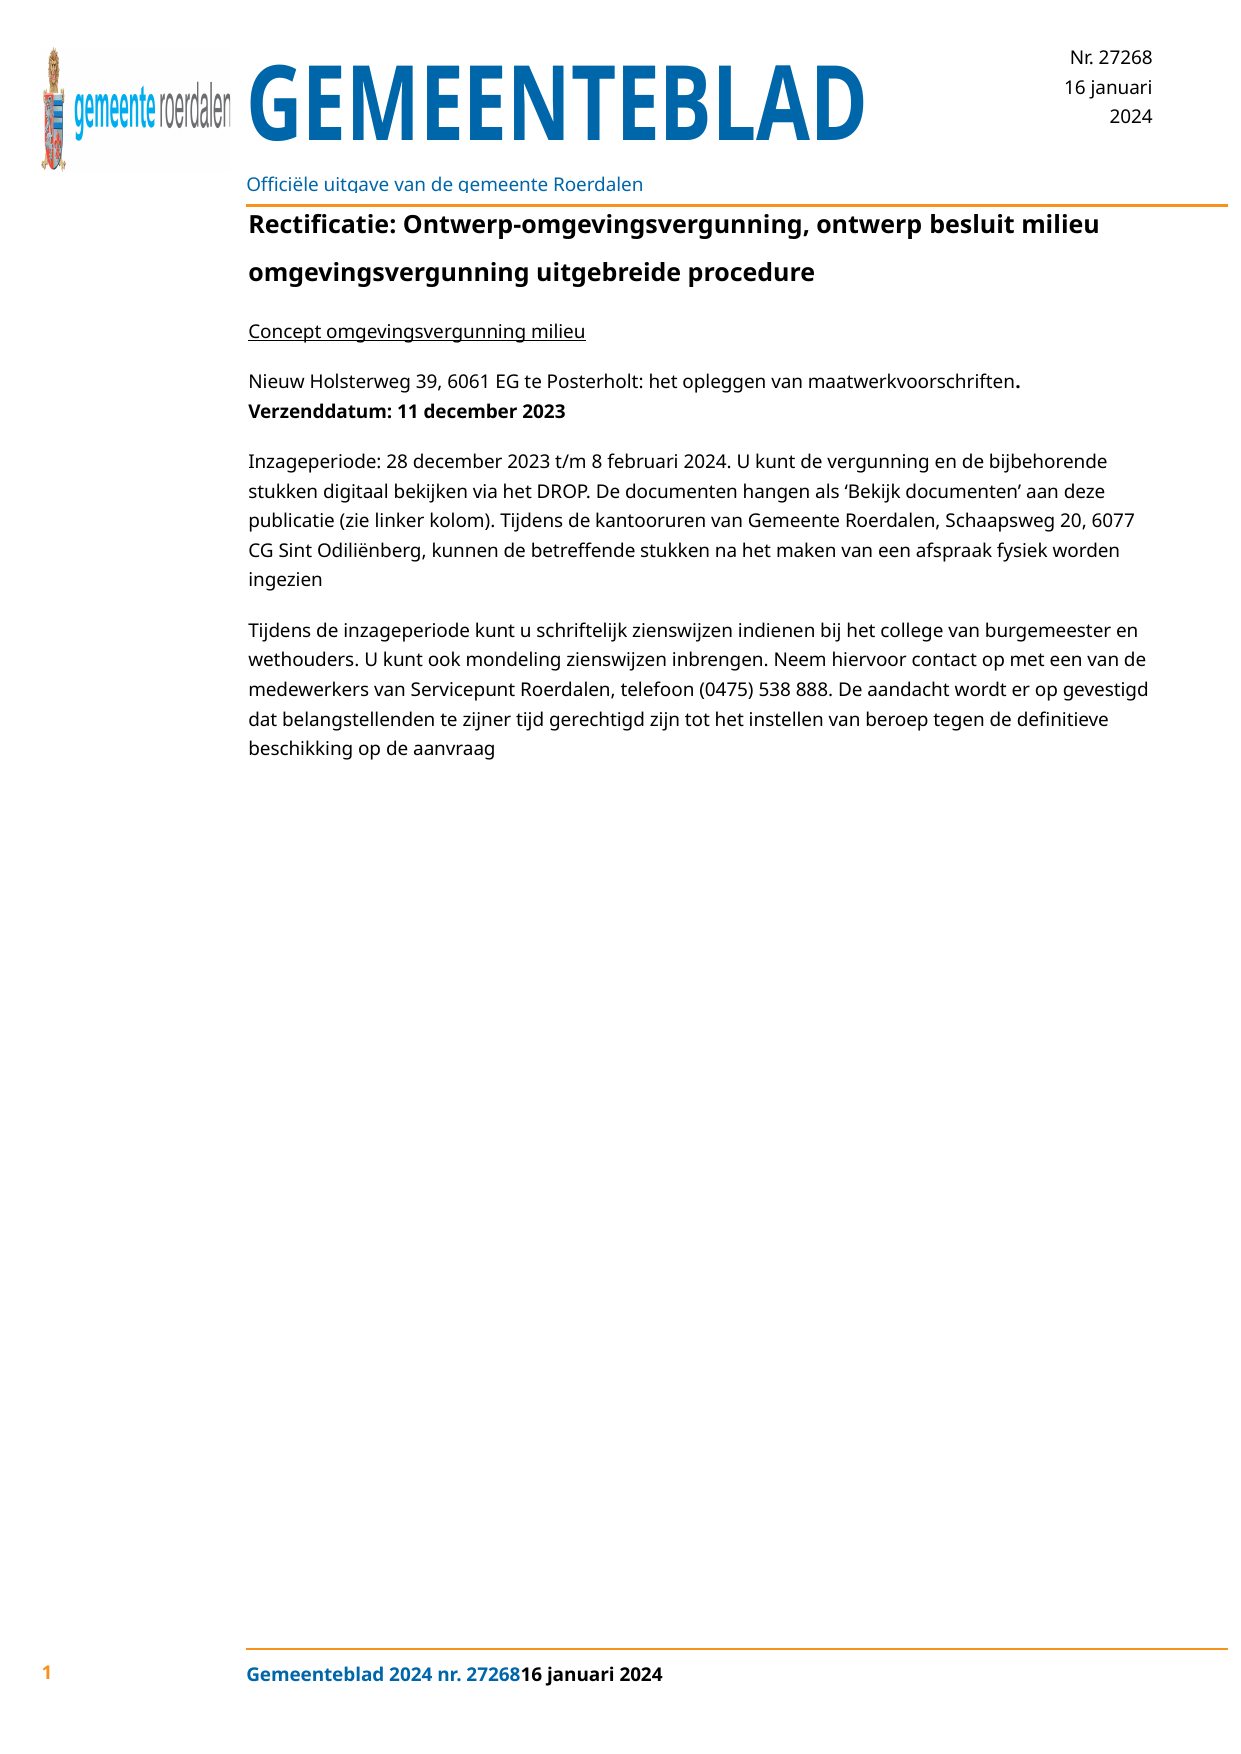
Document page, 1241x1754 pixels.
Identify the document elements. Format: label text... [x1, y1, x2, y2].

text Inzageperiode: 28 december 2023 t/m 8 februari 2024. U kunt de vergunning en de bijbehorende stukken digitaal bekijken via het DROP. De documenten hangen als ‘Bekijk documenten’ aan deze publicatie (zie linker kolom). Tijdens de kantooruren van Gemeente Roerdalen, Schaapsweg 20, 6077 CG Sint Odiliënberg, kunnen de betreffende stukken na het maken van een afspraak fysiek worden ingezien [248, 448, 1152, 592]
text Concept omgevingsvergunning milieu [248, 318, 1152, 344]
text Nieuw Holsterweg 39, 6061 EG te Posterholt: het opleggen van maatwerkvoorschriften. Verzenddatum: 11 december 2023 [248, 368, 1152, 424]
picture [41, 47, 231, 172]
text Tijdens de inzageperiode kunt u schriftelijk zienswijzen indienen bij het college van burgemeester en wethouders. U kunt ook mondeling zienswijzen inbrengen. Neem hiervoor contact op met een van de medewerkers van Servicepunt Roerdalen, telefoon (0475) 538 888. De aandacht wordt er op gevestigd dat belangstellenden te zijner tijd gerechtigd zijn tot het instellen van beroep tegen de definitieve beschikking op de aanvraag [248, 617, 1152, 761]
text Rectificatie: Ontwerp-omgevingsvergunning, ontwerp besluit milieu omgevingsvergunning uitgebreide procedure [248, 207, 1152, 288]
